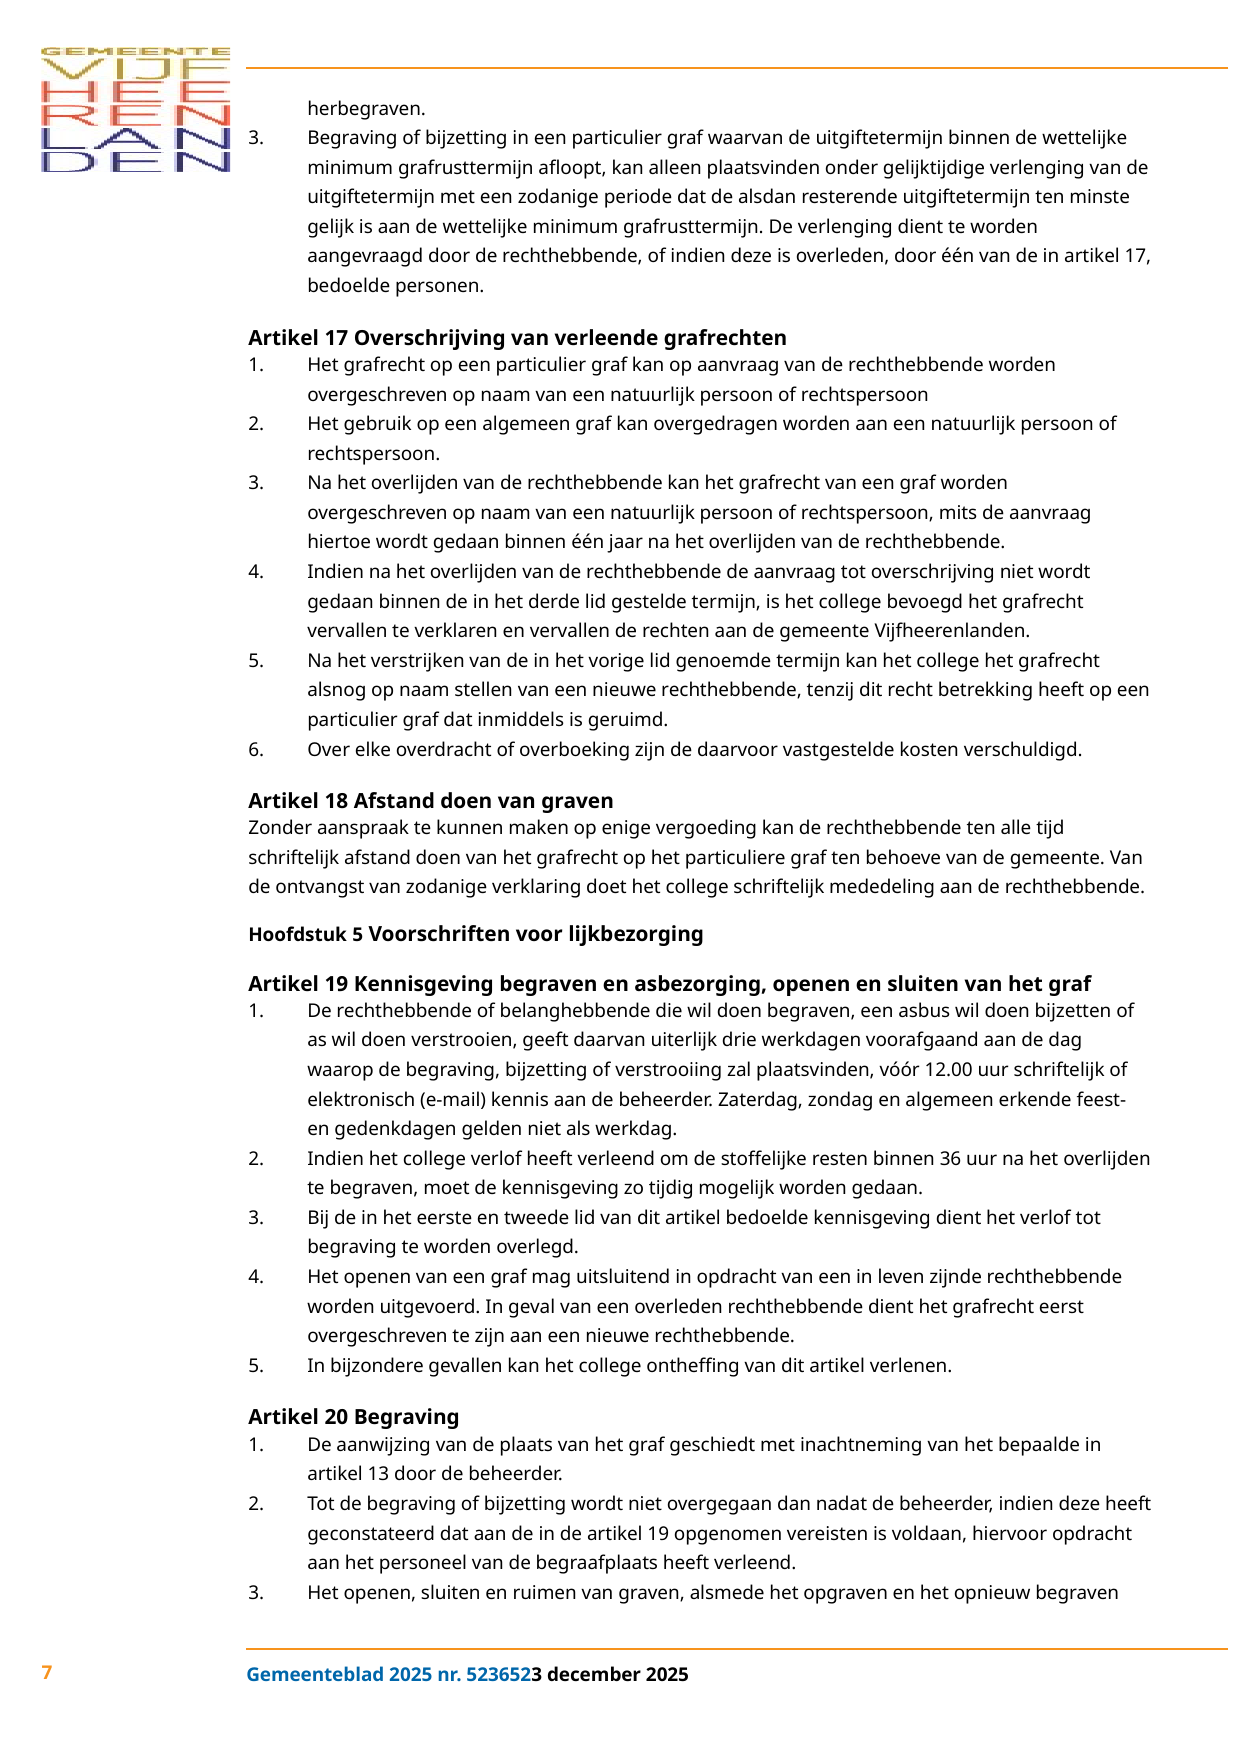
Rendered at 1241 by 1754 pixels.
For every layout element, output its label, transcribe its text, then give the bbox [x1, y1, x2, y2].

list Bij de in het eerste en tweede lid van dit artikel bedoelde kennisgeving dient het verlof tot begraving te worden overlegd. [248, 1204, 1152, 1259]
list Tot de begraving of bijzetting wordt niet overgegaan dan nadat de beheerder, indien deze heeft geconstateerd dat aan de in de artikel 19 opgenomen vereisten is voldaan, hiervoor opdracht aan het personeel van de begraafplaats heeft verleend. [248, 1490, 1152, 1575]
list In bijzondere gevallen kan het college ontheffing van dit artikel verlenen. [248, 1352, 1152, 1378]
list Na het verstrijken van de in het vorige lid genoemde termijn kan het college het grafrecht alsnog op naam stellen van een nieuwe rechthebbende, tenzij dit recht betrekking heeft op een particulier graf dat inmiddels is geruimd. [248, 647, 1152, 732]
text Zonder aanspraak te kunnen maken op enige vergoeding kan de rechthebbende ten alle tijd schriftelijk afstand doen van het grafrecht op het particuliere graf ten behoeve van de gemeente. Van de ontvangst van zodanige verklaring doet het college schriftelijk mededeling aan de rechthebbende. [248, 814, 1152, 899]
list Over elke overdracht of overboeking zijn de daarvoor vastgestelde kosten verschuldigd. [248, 736, 1152, 761]
list Indien het college verlof heeft verleend om de stoffelijke resten binnen 36 uur na het overlijden te begraven, moet de kennisgeving zo tijdig mogelijk worden gedaan. [248, 1145, 1152, 1200]
list Het openen van een graf mag uitsluitend in opdracht van een in leven zijnde rechthebbende worden uitgevoerd. In geval van een overleden rechthebbende dient het grafrecht eerst overgeschreven te zijn aan een nieuwe rechthebbende. [248, 1263, 1152, 1348]
list De rechthebbende of belanghebbende die wil doen begraven, een asbus wil doen bijzetten of as wil doen verstrooien, geeft daarvan uiterlijk drie werkdagen voorafgaand aan de dag waarop de begraving, bijzetting of verstrooiing zal plaatsvinden, vóór 12.00 uur schriftelijk of elektronisch (e-mail) kennis aan de beheerder. Zaterdag, zondag en algemeen erkende feest- en gedenkdagen gelden niet als werkdag. [248, 997, 1152, 1141]
list Indien na het overlijden van de rechthebbende de aanvraag tot overschrijving niet wordt gedaan binnen de in het derde lid gestelde termijn, is het college bevoegd het grafrecht vervallen te verklaren en vervallen de rechten aan de gemeente Vijfheerenlanden. [248, 558, 1152, 643]
list De aanwijzing van de plaats van het graf geschiedt met inachtneming van het bepaalde in artikel 13 door de beheerder. [248, 1431, 1152, 1486]
text Artikel 19 Kennisgeving begraven en asbezorging, openen en sluiten van het graf [248, 969, 1152, 997]
picture [41, 47, 231, 172]
list Het gebruik op een algemeen graf kan overgedragen worden aan een natuurlijk persoon of rechtspersoon. [248, 410, 1152, 466]
text Artikel 17 Overschrijving van verleende grafrechten [248, 323, 1152, 351]
text Artikel 20 Begraving [248, 1402, 1152, 1431]
list Na het overlijden van de rechthebbende kan het grafrecht van een graf worden overgeschreven op naam van een natuurlijk persoon of rechtspersoon, mits de aanvraag hiertoe wordt gedaan binnen één jaar na het overlijden van de rechthebbende. [248, 469, 1152, 554]
list herbegraven. [248, 95, 1152, 121]
text Artikel 18 Afstand doen van graven [248, 786, 1152, 814]
list Het openen, sluiten en ruimen van graven, alsmede het opgraven en het opnieuw begraven [248, 1579, 1152, 1604]
list Begraving of bijzetting in een particulier graf waarvan de uitgiftetermijn binnen de wettelijke minimum grafrusttermijn afloopt, kan alleen plaatsvinden onder gelijktijdige verlenging van de uitgiftetermijn met een zodanige periode dat de alsdan resterende uitgiftetermijn ten minste gelijk is aan de wettelijke minimum grafrusttermijn. De verlenging dient te worden aangevraagd door de rechthebbende, of indien deze is overleden, door één van de in artikel 17, bedoelde personen. [248, 124, 1152, 298]
list Het grafrecht op een particulier graf kan op aanvraag van de rechthebbende worden overgeschreven op naam van een natuurlijk persoon of rechtspersoon [248, 351, 1152, 406]
text Hoofdstuk 5 Voorschriften voor lijkbezorging [248, 919, 1152, 948]
